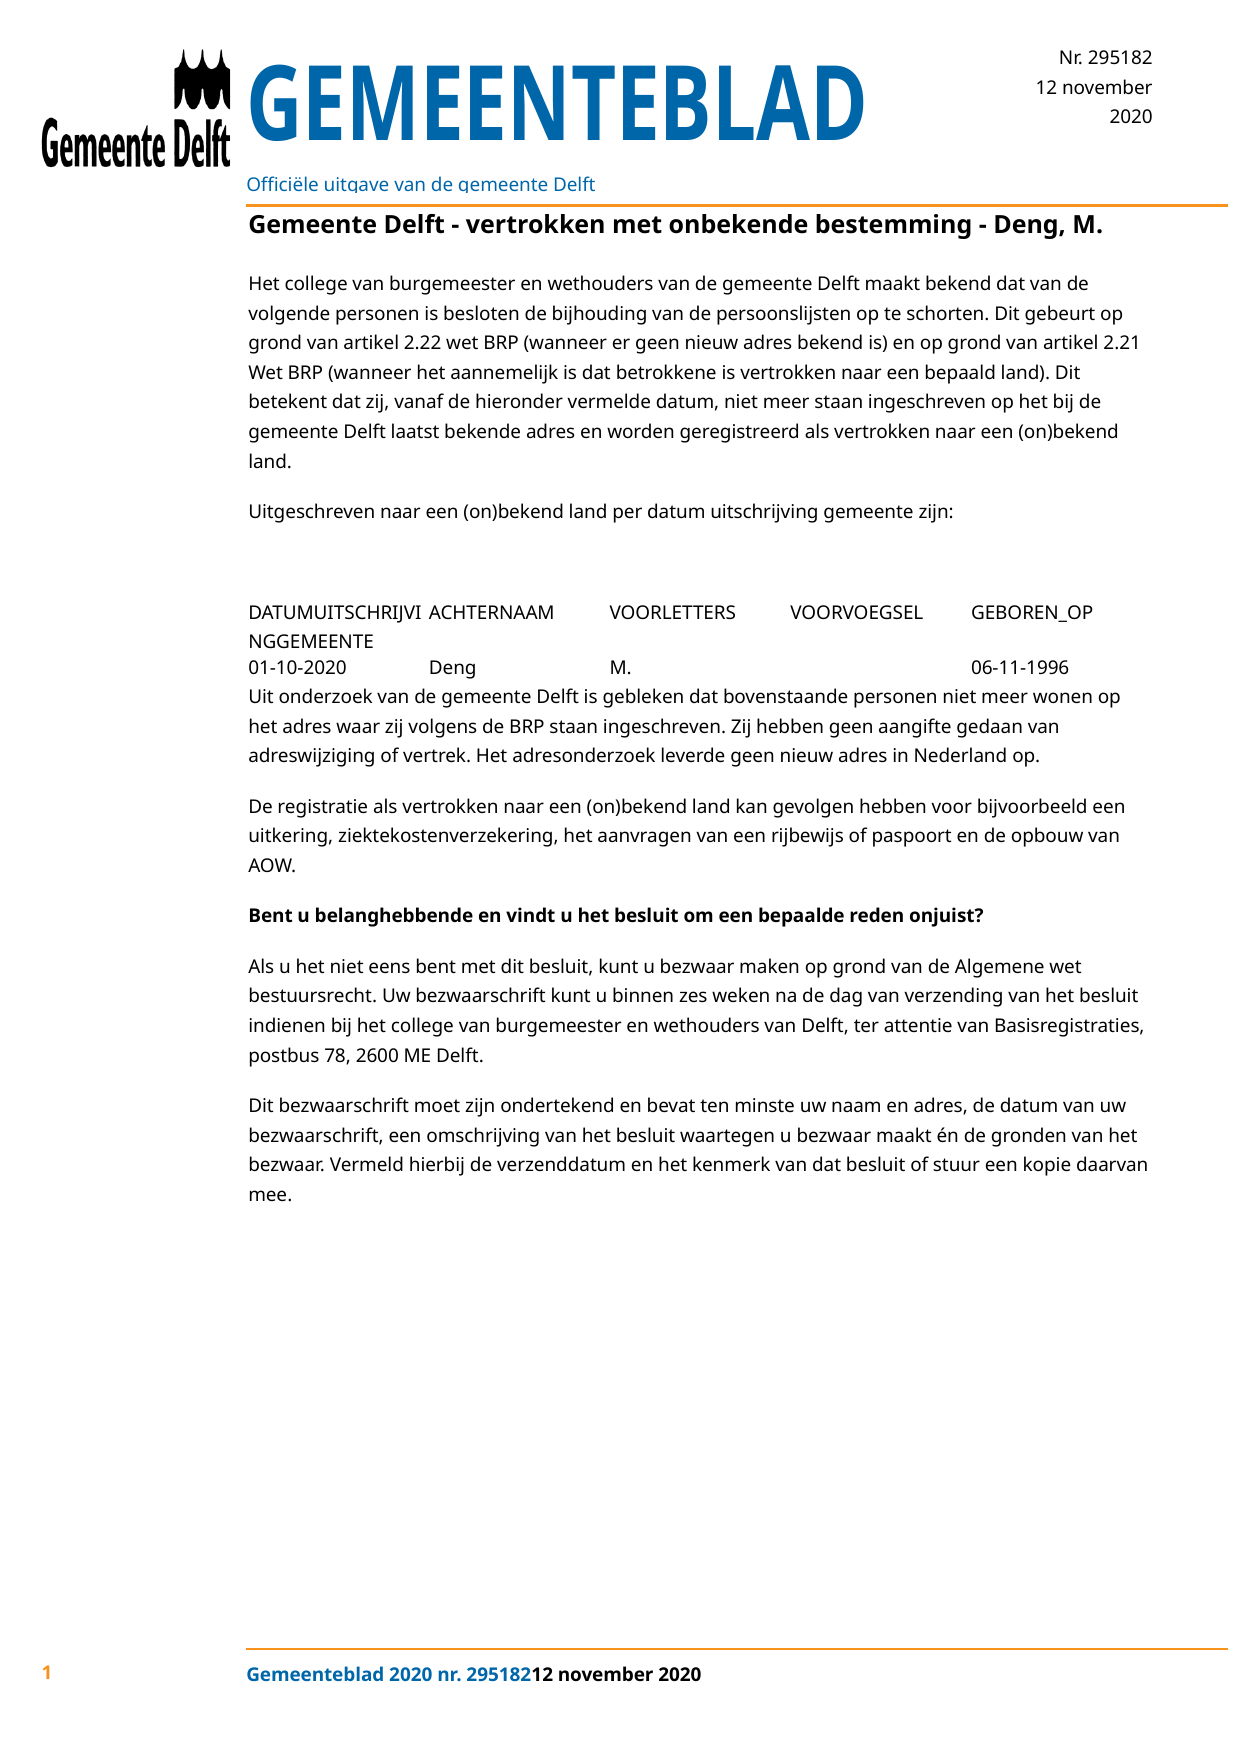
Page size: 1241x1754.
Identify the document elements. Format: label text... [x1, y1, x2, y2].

table_cell 06-11-1996 [971, 655, 1152, 680]
table_header VOORLETTERS [609, 599, 790, 654]
picture [41, 47, 231, 172]
text De registratie als vertrokken naar een (on)bekend land kan gevolgen hebben voor bijvoorbeeld een uitkering, ziektekostenverzekering, het aanvragen van een rijbewijs of paspoort en de opbouw van AOW. [248, 793, 1152, 878]
text Dit bezwaarschrift moet zijn ondertekend en bevat ten minste uw naam en adres, de datum van uw bezwaarschrift, een omschrijving van het besluit waartegen u bezwaar maakt én de gronden van het bezwaar. Vermeld hierbij de verzenddatum en het kenmerk van dat besluit of stuur een kopie daarvan mee. [248, 1092, 1152, 1207]
table_cell [790, 655, 971, 680]
table_cell M. [609, 655, 790, 680]
text Het college van burgemeester en wethouders van de gemeente Delft maakt bekend dat van de volgende personen is besloten de bijhouding van de persoonslijsten op te schorten. Dit gebeurt op grond van artikel 2.22 wet BRP (wanneer er geen nieuw adres bekend is) en op grond van artikel 2.21 Wet BRP (wanneer het aannemelijk is dat betrokkene is vertrokken naar een bepaald land). Dit betekent dat zij, vanaf de hieronder vermelde datum, niet meer staan ingeschreven op het bij de gemeente Delft laatst bekende adres en worden geregistreerd als vertrokken naar een (on)bekend land. [248, 270, 1152, 473]
table_header DATUMUITSCHRIJVINGGEMEENTE [248, 599, 429, 654]
table_header ACHTERNAAM [429, 599, 609, 654]
text Als u het niet eens bent met dit besluit, kunt u bezwaar maken op grond van de Algemene wet bestuursrecht. Uw bezwaarschrift kunt u binnen zes weken na de dag van verzending van het besluit indienen bij het college van burgemeester en wethouders van Delft, ter attentie van Basisregistraties, postbus 78, 2600 ME Delft. [248, 953, 1152, 1067]
text Uitgeschreven naar een (on)bekend land per datum uitschrijving gemeente zijn: [248, 498, 1152, 524]
table_header VOORVOEGSEL [790, 599, 971, 654]
text Gemeente Delft - vertrokken met onbekende bestemming - Deng, M. [248, 207, 1152, 241]
table_header GEBOREN_OP [971, 599, 1152, 654]
text Bent u belanghebbende en vindt u het besluit om een bepaalde reden onjuist? [248, 903, 1152, 928]
table_cell Deng [429, 655, 609, 680]
text Uit onderzoek van de gemeente Delft is gebleken dat bovenstaande personen niet meer wonen op het adres waar zij volgens de BRP staan ingeschreven. Zij hebben geen aangifte gedaan van adreswijziging of vertrek. Het adresonderzoek leverde geen nieuw adres in Nederland op. [248, 683, 1152, 768]
table_cell 01-10-2020 [248, 655, 429, 680]
